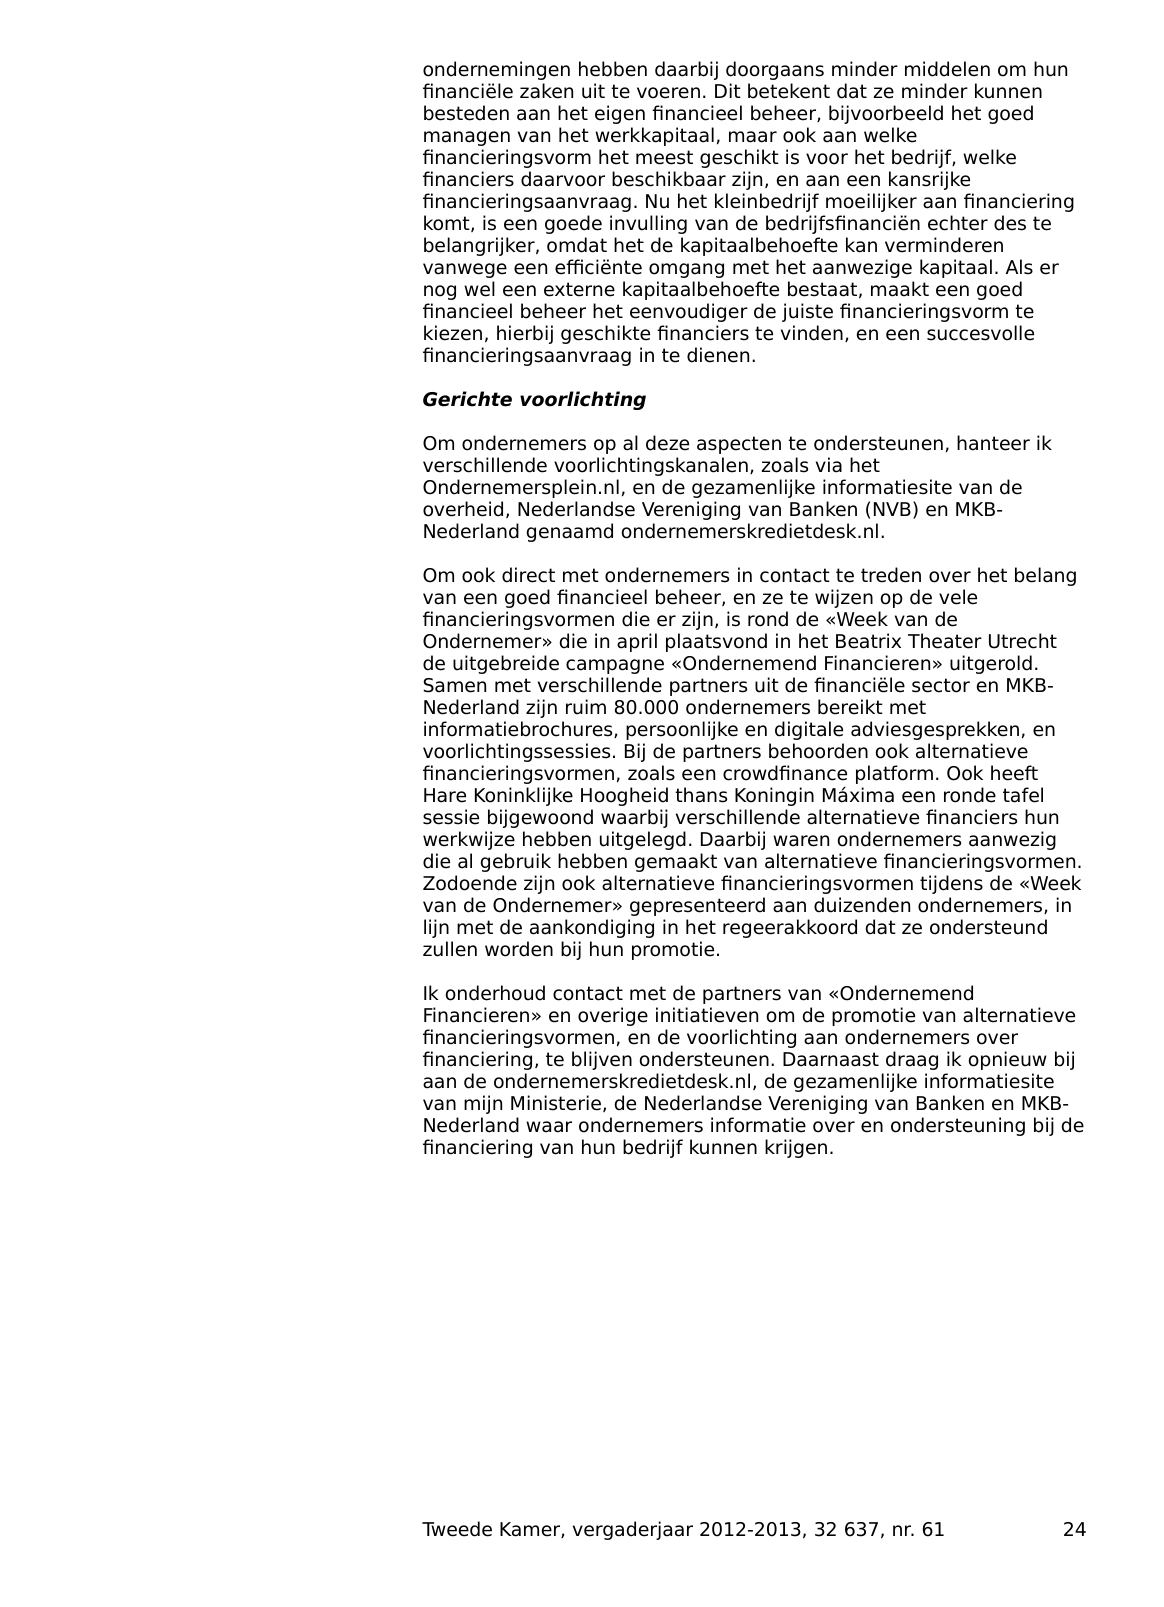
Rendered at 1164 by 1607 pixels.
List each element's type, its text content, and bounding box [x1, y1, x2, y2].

subtitle Gerichte voorlichting [422, 389, 1087, 411]
text Om ook direct met ondernemers in contact te treden over het belang van een goed financieel beheer, en ze te wijzen op de vele financieringsvormen die er zijn, is rond de «Week van de Ondernemer» die in april plaatsvond in het Beatrix Theater Utrecht de uitgebreide campagne «Ondernemend Financieren» uitgerold. Samen met verschillende partners uit de financiële sector en MKB-Nederland zijn ruim 80.000 ondernemers bereikt met informatiebrochures, persoonlijke en digitale adviesgesprekken, en voorlichtingssessies. Bij de partners behoorden ook alternatieve financieringsvormen, zoals een crowdfinance platform. Ook heeft Hare Koninklijke Hoogheid thans Koningin Máxima een ronde tafel sessie bijgewoond waarbij verschillende alternatieve financiers hun werkwijze hebben uitgelegd. Daarbij waren ondernemers aanwezig die al gebruik hebben gemaakt van alternatieve financieringsvormen. Zodoende zijn ook alternatieve financieringsvormen tijdens de «Week van de Ondernemer» gepresenteerd aan duizenden ondernemers, in lijn met de aankondiging in het regeerakkoord dat ze ondersteund zullen worden bij hun promotie. [422, 565, 1087, 961]
text ondernemingen hebben daarbij doorgaans minder middelen om hun financiële zaken uit te voeren. Dit betekent dat ze minder kunnen besteden aan het eigen financieel beheer, bijvoorbeeld het goed managen van het werkkapitaal, maar ook aan welke financieringsvorm het meest geschikt is voor het bedrijf, welke financiers daarvoor beschikbaar zijn, en aan een kansrijke financieringsaanvraag. Nu het kleinbedrijf moeilijker aan financiering komt, is een goede invulling van de bedrijfsfinanciën echter des te belangrijker, omdat het de kapitaalbehoefte kan verminderen vanwege een efficiënte omgang met het aanwezige kapitaal. Als er nog wel een externe kapitaalbehoefte bestaat, maakt een goed financieel beheer het eenvoudiger de juiste financieringsvorm te kiezen, hierbij geschikte financiers te vinden, en een succesvolle financieringsaanvraag in te dienen. [422, 59, 1087, 367]
text Ik onderhoud contact met de partners van «Ondernemend Financieren» en overige initiatieven om de promotie van alternatieve financieringsvormen, en de voorlichting aan ondernemers over financiering, te blijven ondersteunen. Daarnaast draag ik opnieuw bij aan de ondernemerskredietdesk.nl, de gezamenlijke informatiesite van mijn Ministerie, de Nederlandse Vereniging van Banken en MKB-Nederland waar ondernemers informatie over en ondersteuning bij de financiering van hun bedrijf kunnen krijgen. [422, 983, 1087, 1159]
text Om ondernemers op al deze aspecten te ondersteunen, hanteer ik verschillende voorlichtingskanalen, zoals via het Ondernemersplein.nl, en de gezamenlijke informatiesite van de overheid, Nederlandse Vereniging van Banken (NVB) en MKB-Nederland genaamd ondernemerskredietdesk.nl. [422, 433, 1087, 543]
